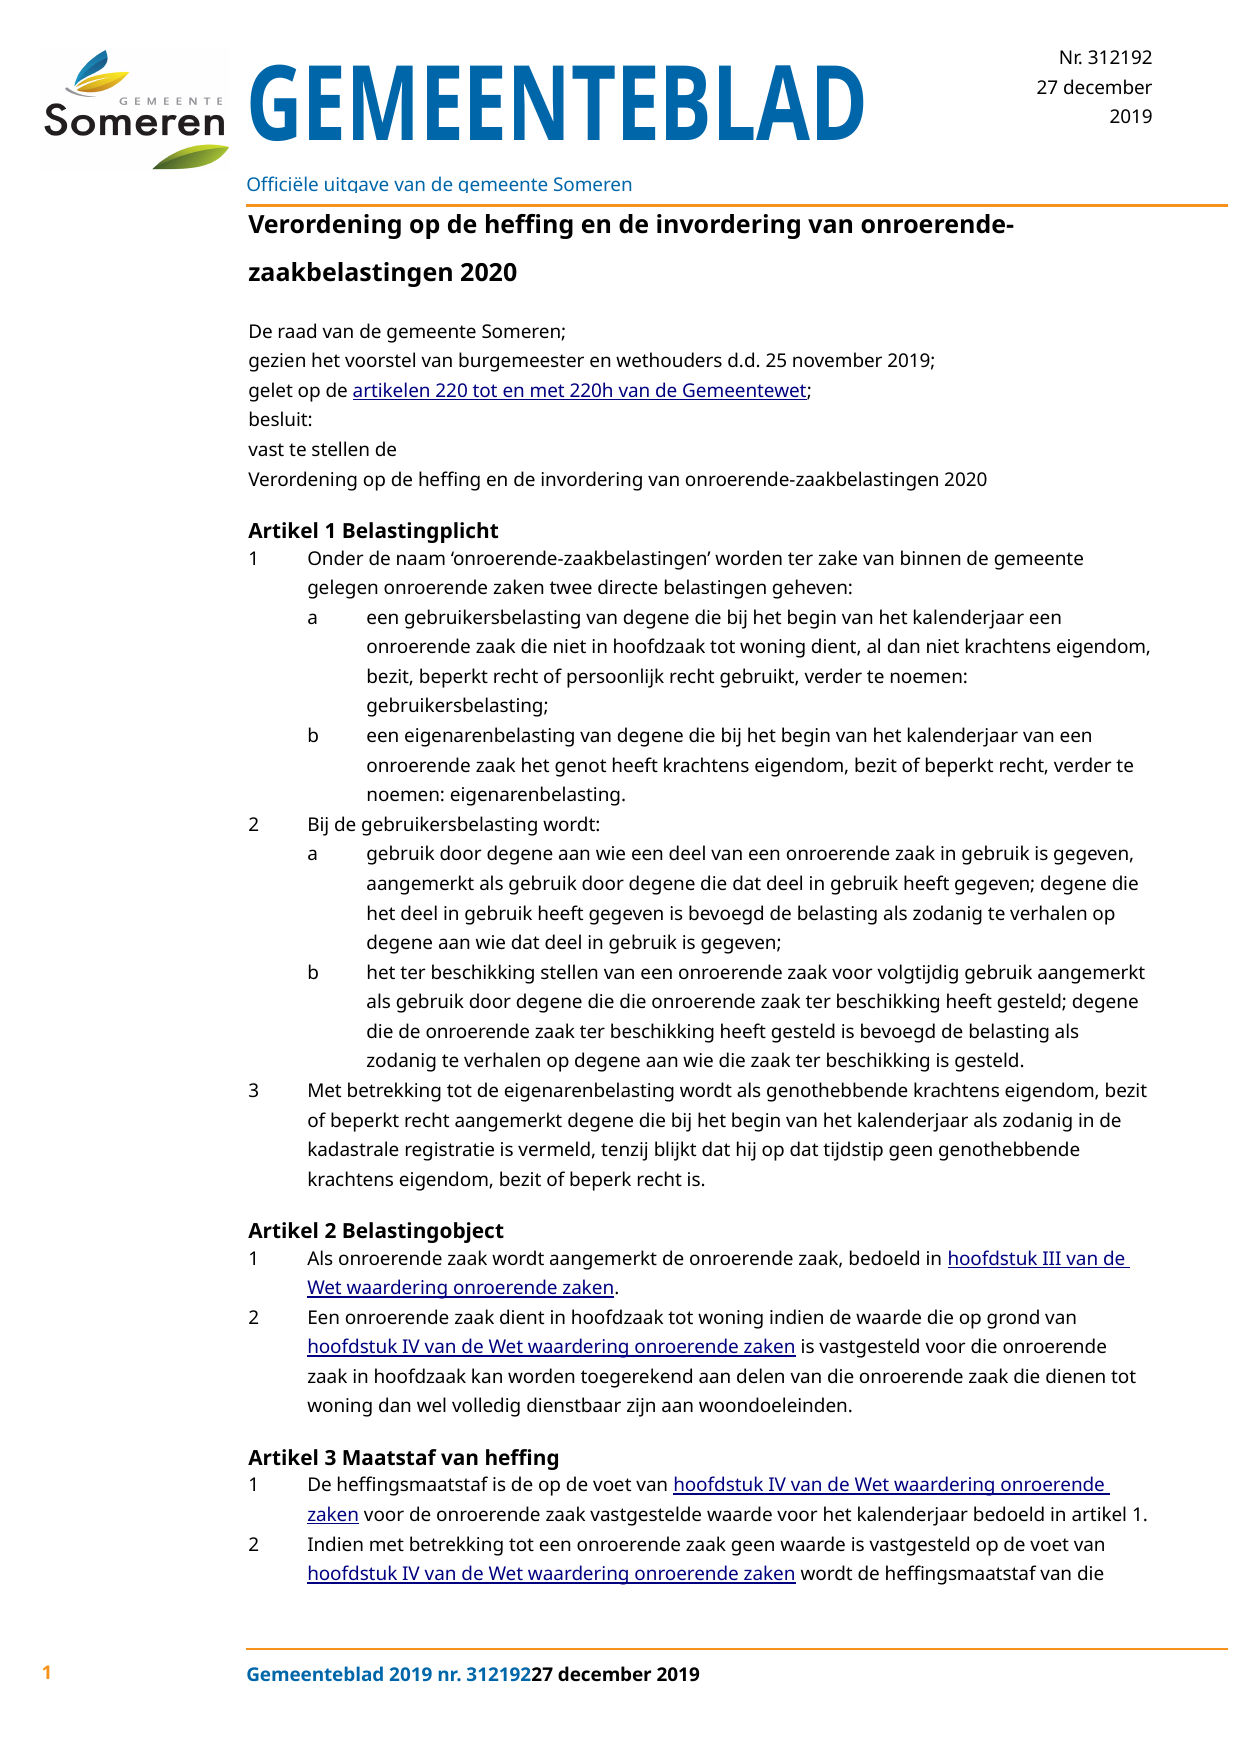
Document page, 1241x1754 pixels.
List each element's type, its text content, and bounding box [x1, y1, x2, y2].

picture [41, 47, 231, 172]
list Een onroerende zaak dient in hoofdzaak tot woning indien de waarde die op grond van hoofdstuk IV van de Wet waardering onroerende zaken is vastgesteld voor die onroerende zaak in hoofdzaak kan worden toegerekend aan delen van die onroerende zaak die dienen tot woning dan wel volledig dienstbaar zijn aan woondoeleinden. [248, 1304, 1152, 1418]
text Artikel 3 Maatstaf van heffing [248, 1443, 1152, 1472]
text Verordening op de heffing en de invordering van onroerende-zaakbelastingen 2020 [248, 466, 1152, 492]
text De raad van de gemeente Someren; [248, 318, 1152, 344]
list een eigenarenbelasting van degene die bij het begin van het kalenderjaar van een onroerende zaak het genot heeft krachtens eigendom, bezit of beperkt recht, verder te noemen: eigenarenbelasting. [307, 722, 1152, 807]
text vast te stellen de [248, 436, 1152, 462]
list gebruik door degene aan wie een deel van een onroerende zaak in gebruik is gegeven, aangemerkt als gebruik door degene die dat deel in gebruik heeft gegeven; degene die het deel in gebruik heeft gegeven is bevoegd de belasting als zodanig te verhalen op degene aan wie dat deel in gebruik is gegeven; [307, 841, 1152, 955]
list Met betrekking tot de eigenarenbelasting wordt als genothebbende krachtens eigendom, bezit of beperkt recht aangemerkt degene die bij het begin van het kalenderjaar als zodanig in de kadastrale registratie is vermeld, tenzij blijkt dat hij op dat tijdstip geen genothebbende krachtens eigendom, bezit of beperk recht is. [248, 1077, 1152, 1192]
text Verordening op de heffing en de invordering van onroerende-zaakbelastingen 2020 [248, 207, 1152, 288]
text gelet op de artikelen 220 tot en met 220h van de Gemeentewet; [248, 377, 1152, 403]
list Bij de gebruikersbelasting wordt: [248, 811, 1152, 837]
list Als onroerende zaak wordt aangemerkt de onroerende zaak, bedoeld in hoofdstuk III van de Wet waardering onroerende zaken. [248, 1245, 1152, 1300]
text gezien het voorstel van burgemeester en wethouders d.d. 25 november 2019; [248, 347, 1152, 373]
list De heffingsmaatstaf is de op de voet van hoofdstuk IV van de Wet waardering onroerende zaken voor de onroerende zaak vastgestelde waarde voor het kalenderjaar bedoeld in artikel 1. [248, 1472, 1152, 1527]
list het ter beschikking stellen van een onroerende zaak voor volgtijdig gebruik aangemerkt als gebruik door degene die die onroerende zaak ter beschikking heeft gesteld; degene die de onroerende zaak ter beschikking heeft gesteld is bevoegd de belasting als zodanig te verhalen op degene aan wie die zaak ter beschikking is gesteld. [307, 959, 1152, 1073]
text Artikel 2 Belastingobject [248, 1216, 1152, 1245]
list een gebruikersbelasting van degene die bij het begin van het kalenderjaar een onroerende zaak die niet in hoofdzaak tot woning dient, al dan niet krachtens eigendom, bezit, beperkt recht of persoonlijk recht gebruikt, verder te noemen: gebruikersbelasting; [307, 604, 1152, 718]
list Onder de naam ‘onroerende-zaakbelastingen’ worden ter zake van binnen de gemeente gelegen onroerende zaken twee directe belastingen geheven: [248, 545, 1152, 600]
list Indien met betrekking tot een onroerende zaak geen waarde is vastgesteld op de voet van hoofdstuk IV van de Wet waardering onroerende zaken wordt de heffingsmaatstaf van die [248, 1531, 1152, 1586]
text besluit: [248, 407, 1152, 432]
text Artikel 1 Belastingplicht [248, 516, 1152, 545]
